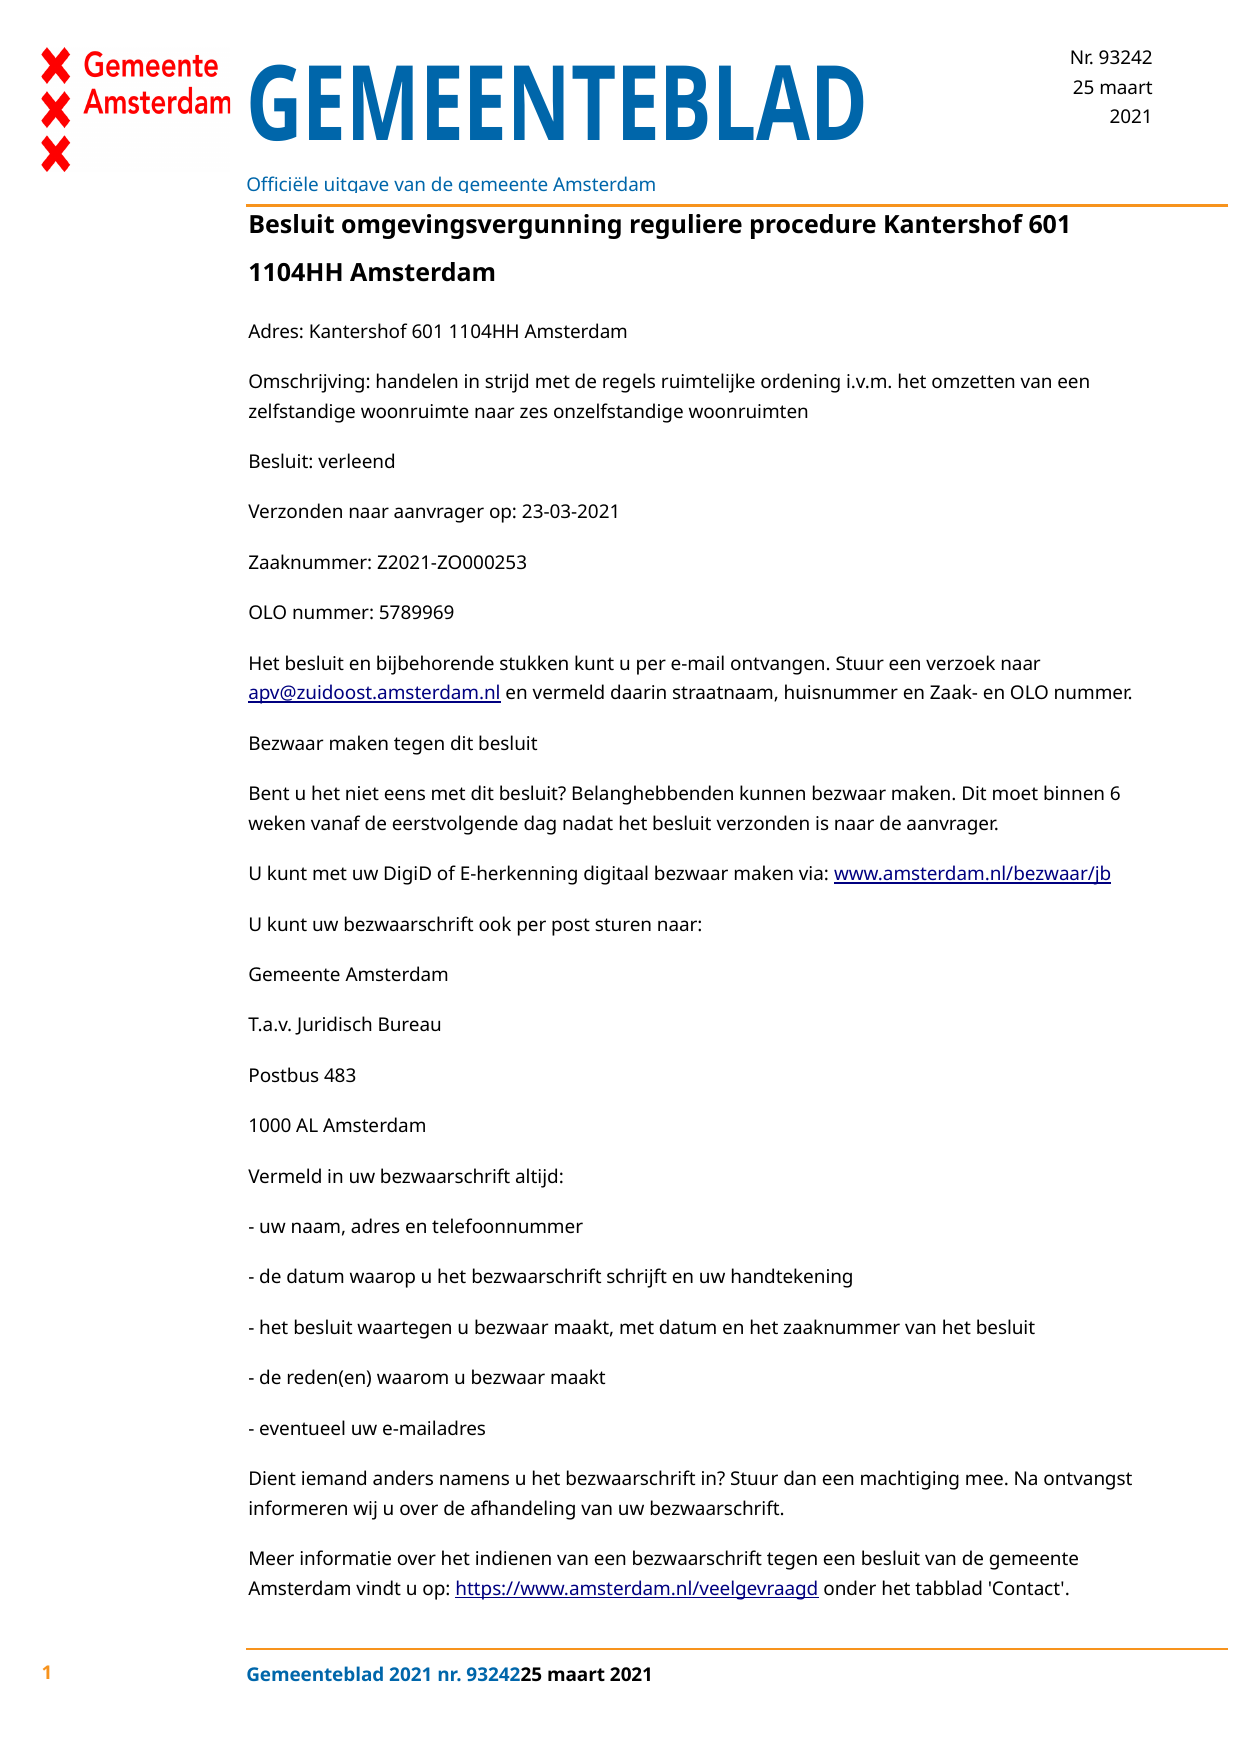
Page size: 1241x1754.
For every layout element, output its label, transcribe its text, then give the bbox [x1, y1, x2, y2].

text Bezwaar maken tegen dit besluit [248, 730, 1152, 756]
text - eventueel uw e-mailadres [248, 1415, 1152, 1441]
text Omschrijving: handelen in strijd met de regels ruimtelijke ordening i.v.m. het omzetten van een zelfstandige woonruimte naar zes onzelfstandige woonruimten [248, 368, 1152, 424]
text Besluit omgevingsvergunning reguliere procedure Kantershof 601 1104HH Amsterdam [248, 207, 1152, 288]
text T.a.v. Juridisch Bureau [248, 1012, 1152, 1037]
text Besluit: verleend [248, 448, 1152, 474]
text Adres: Kantershof 601 1104HH Amsterdam [248, 318, 1152, 344]
text - de reden(en) waarom u bezwaar maakt [248, 1364, 1152, 1390]
text Dient iemand anders namens u het bezwaarschrift in? Stuur dan een machtiging mee. Na ontvangst informeren wij u over de afhandeling van uw bezwaarschrift. [248, 1465, 1152, 1521]
text Vermeld in uw bezwaarschrift altijd: [248, 1163, 1152, 1189]
text Bent u het niet eens met dit besluit? Belanghebbenden kunnen bezwaar maken. Dit moet binnen 6 weken vanaf de eerstvolgende dag nadat het besluit verzonden is naar de aanvrager. [248, 780, 1152, 836]
text U kunt met uw DigiD of E-herkenning digitaal bezwaar maken via: www.amsterdam.nl/bezwaar/jb [248, 860, 1152, 886]
picture [41, 47, 231, 172]
text Postbus 483 [248, 1062, 1152, 1088]
text - de datum waarop u het bezwaarschrift schrijft en uw handtekening [248, 1264, 1152, 1289]
text Verzonden naar aanvrager op: 23-03-2021 [248, 499, 1152, 524]
text Zaaknummer: Z2021-ZO000253 [248, 549, 1152, 575]
text 1000 AL Amsterdam [248, 1112, 1152, 1138]
text OLO nummer: 5789969 [248, 599, 1152, 625]
text - het besluit waartegen u bezwaar maakt, met datum en het zaaknummer van het besluit [248, 1314, 1152, 1340]
text - uw naam, adres en telefoonnummer [248, 1213, 1152, 1239]
text U kunt uw bezwaarschrift ook per post sturen naar: [248, 911, 1152, 937]
text Meer informatie over het indienen van een bezwaarschrift tegen een besluit van de gemeente Amsterdam vindt u op: https://www.amsterdam.nl/veelgevraagd onder het tabblad 'Contact'. [248, 1545, 1152, 1601]
text Gemeente Amsterdam [248, 961, 1152, 987]
text Het besluit en bijbehorende stukken kunt u per e-mail ontvangen. Stuur een verzoek naar apv@zuidoost.amsterdam.nl en vermeld daarin straatnaam, huisnummer en Zaak- en OLO nummer. [248, 650, 1152, 705]
